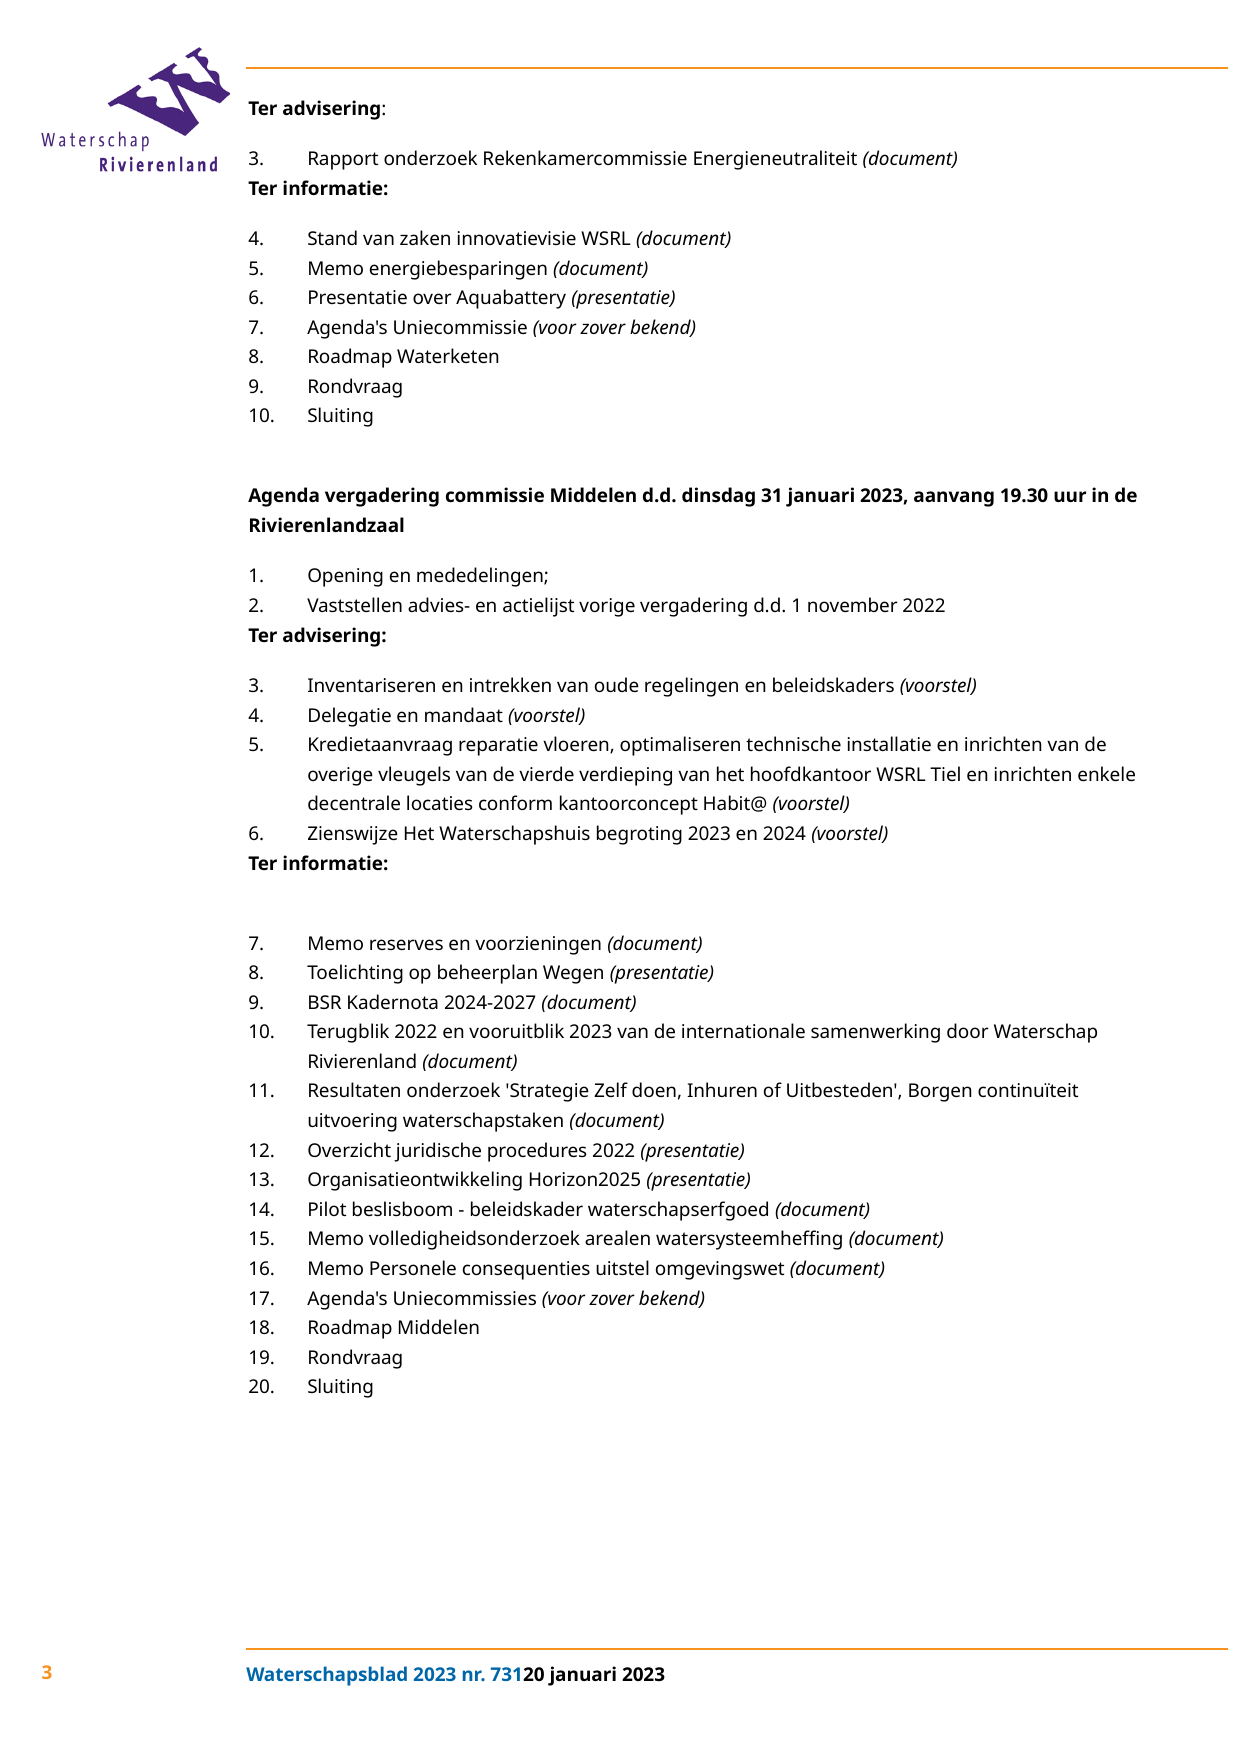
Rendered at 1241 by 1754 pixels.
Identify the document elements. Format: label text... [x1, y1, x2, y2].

list Pilot beslisboom - beleidskader waterschapserfgoed (document) [248, 1196, 1152, 1222]
list Memo reserves en voorzieningen (document) [248, 930, 1152, 956]
list Vaststellen advies- en actielijst vorige vergadering d.d. 1 november 2022 [248, 592, 1152, 618]
list Sluiting [248, 403, 1152, 428]
list Stand van zaken innovatievisie WSRL (document) [248, 225, 1152, 251]
text Ter informatie: [248, 175, 1152, 201]
list Agenda's Uniecommissies (voor zover bekend) [248, 1285, 1152, 1311]
list Roadmap Middelen [248, 1314, 1152, 1340]
text Agenda vergadering commissie Middelen d.d. dinsdag 31 januari 2023, aanvang 19.30 uur in de Rivierenlandzaal [248, 483, 1152, 538]
list Terugblik 2022 en vooruitblik 2023 van de internationale samenwerking door Waterschap Rivierenland (document) [248, 1018, 1152, 1074]
list Opening en mededelingen; [248, 563, 1152, 588]
text Ter informatie: [248, 850, 1152, 876]
list Delegatie en mandaat (voorstel) [248, 702, 1152, 728]
list Inventariseren en intrekken van oude regelingen en beleidskaders (voorstel) [248, 672, 1152, 698]
list Zienswijze Het Waterschapshuis begroting 2023 en 2024 (voorstel) [248, 820, 1152, 846]
list Presentatie over Aquabattery (presentatie) [248, 284, 1152, 310]
list Agenda's Uniecommissie (voor zover bekend) [248, 314, 1152, 340]
list Roadmap Waterketen [248, 343, 1152, 369]
list Memo volledigheidsonderzoek arealen watersysteemheffing (document) [248, 1226, 1152, 1251]
list Memo Personele consequenties uitstel omgevingswet (document) [248, 1255, 1152, 1281]
picture [41, 47, 231, 172]
list Overzicht juridische procedures 2022 (presentatie) [248, 1137, 1152, 1163]
list Memo energiebesparingen (document) [248, 255, 1152, 281]
list BSR Kadernota 2024-2027 (document) [248, 989, 1152, 1015]
list Rapport onderzoek Rekenkamercommissie Energieneutraliteit (document) [248, 145, 1152, 171]
text Ter advisering: [248, 95, 1152, 121]
list Organisatieontwikkeling Horizon2025 (presentatie) [248, 1166, 1152, 1192]
text Ter advisering: [248, 622, 1152, 648]
list Rondvraag [248, 373, 1152, 399]
list Kredietaanvraag reparatie vloeren, optimaliseren technische installatie en inrichten van de overige vleugels van de vierde verdieping van het hoofdkantoor WSRL Tiel en inrichten enkele decentrale locaties conform kantoorconcept Habit@ (voorstel) [248, 731, 1152, 816]
list Sluiting [248, 1373, 1152, 1399]
list Toelichting op beheerplan Wegen (presentatie) [248, 959, 1152, 985]
list Rondvraag [248, 1344, 1152, 1370]
list Resultaten onderzoek 'Strategie Zelf doen, Inhuren of Uitbesteden', Borgen continuïteit uitvoering waterschapstaken (document) [248, 1078, 1152, 1133]
